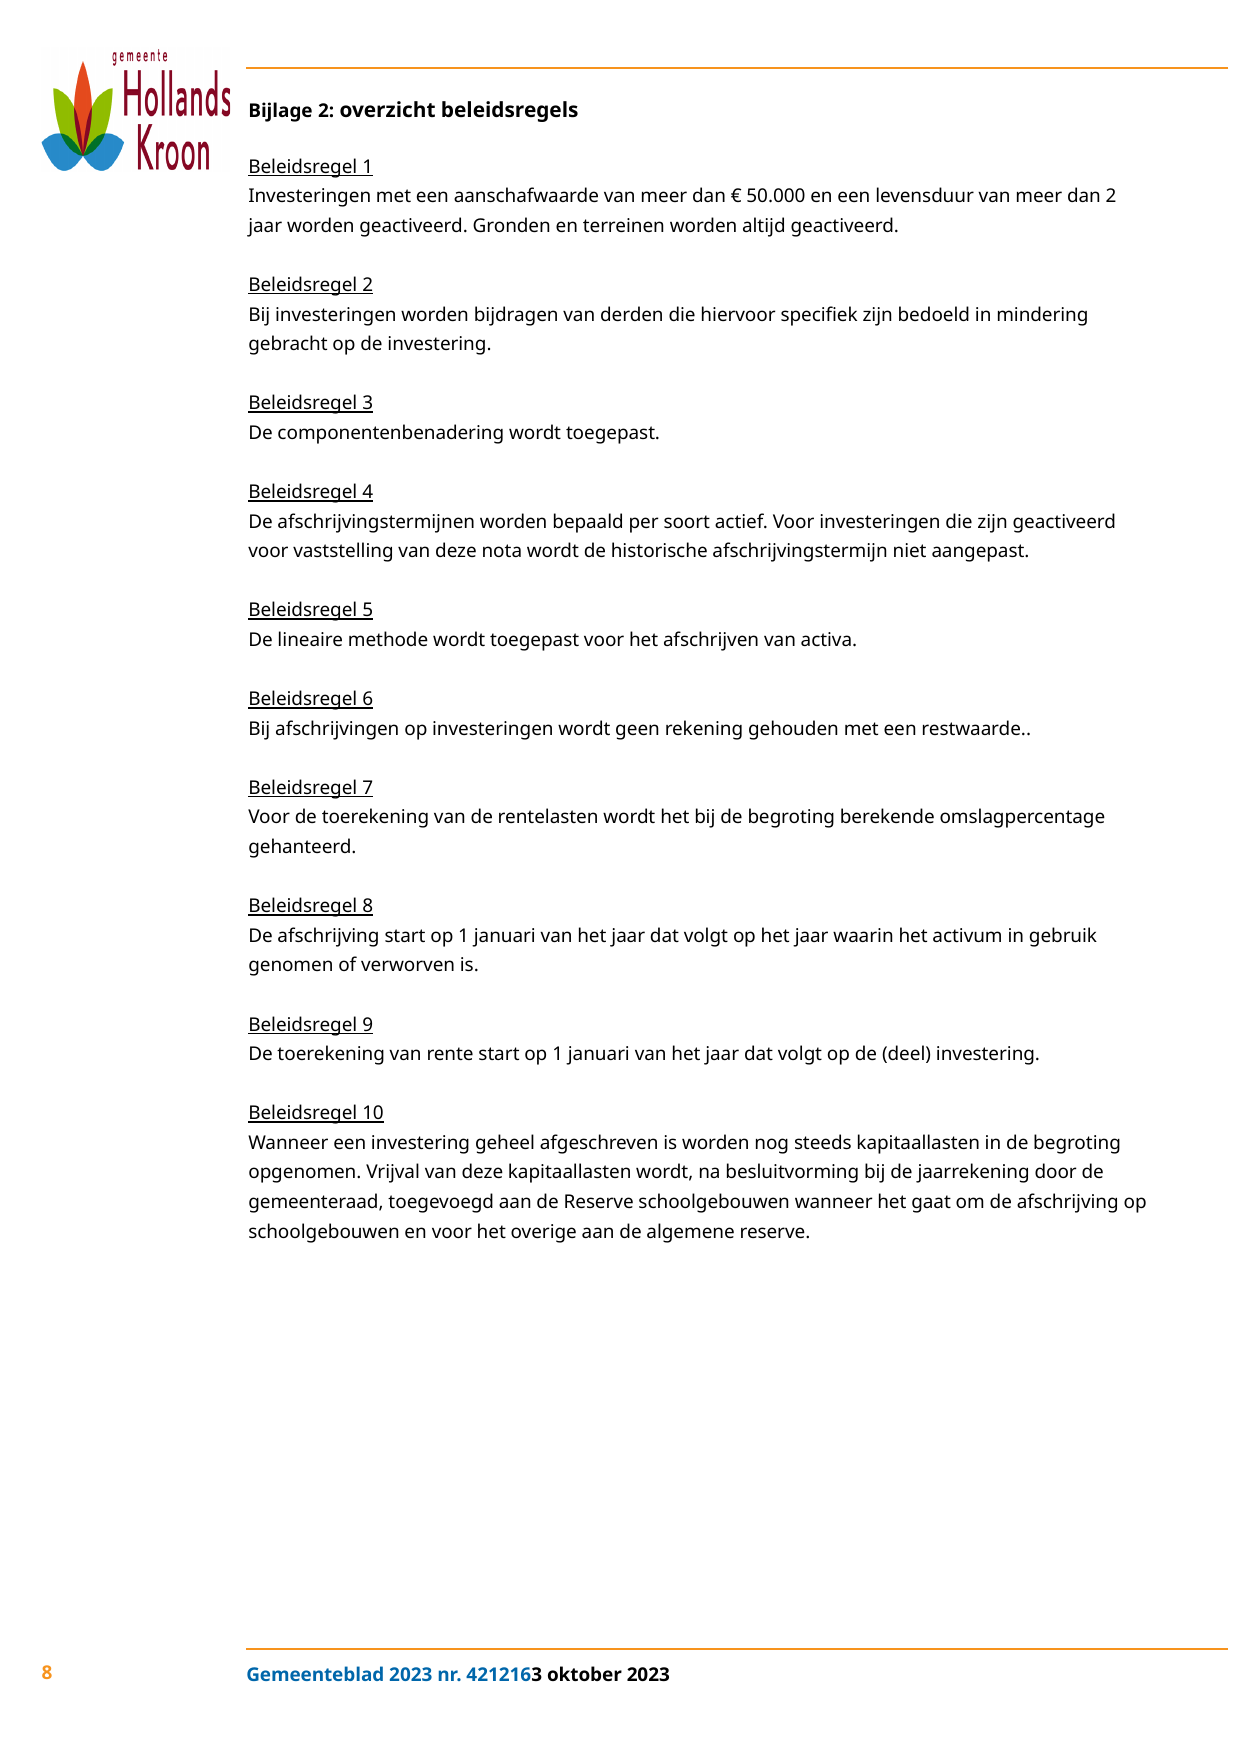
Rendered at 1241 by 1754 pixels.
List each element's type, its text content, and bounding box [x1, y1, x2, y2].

text De lineaire methode wordt toegepast voor het afschrijven van activa. [248, 626, 1152, 652]
text Beleidsregel 8 [248, 892, 1152, 918]
text Bijlage 2: overzicht beleidsregels [248, 95, 1152, 123]
text Voor de toerekening van de rentelasten wordt het bij de begroting berekende omslagpercentage gehanteerd. [248, 804, 1152, 859]
text Wanneer een investering geheel afgeschreven is worden nog steeds kapitaallasten in de begroting opgenomen. Vrijval van deze kapitaallasten wordt, na besluitvorming bij de jaarrekening door de gemeenteraad, toegevoegd aan de Reserve schoolgebouwen wanneer het gaat om de afschrijving op schoolgebouwen en voor het overige aan de algemene reserve. [248, 1129, 1152, 1244]
text Beleidsregel 2 [248, 271, 1152, 297]
text Beleidsregel 5 [248, 597, 1152, 622]
text De afschrijving start op 1 januari van het jaar dat volgt op het jaar waarin het activum in gebruik genomen of verworven is. [248, 922, 1152, 977]
text Beleidsregel 3 [248, 389, 1152, 415]
text Beleidsregel 1 [248, 153, 1152, 179]
text Beleidsregel 9 [248, 1011, 1152, 1037]
text Investeringen met een aanschafwaarde van meer dan € 50.000 en een levensduur van meer dan 2 jaar worden geactiveerd. Gronden en terreinen worden altijd geactiveerd. [248, 182, 1152, 238]
text Beleidsregel 6 [248, 685, 1152, 711]
text Beleidsregel 10 [248, 1099, 1152, 1125]
text Beleidsregel 7 [248, 774, 1152, 800]
text Bij afschrijvingen op investeringen wordt geen rekening gehouden met een restwaarde.. [248, 715, 1152, 741]
picture [41, 47, 231, 172]
text De toerekening van rente start op 1 januari van het jaar dat volgt op de (deel) investering. [248, 1040, 1152, 1066]
text De componentenbenadering wordt toegepast. [248, 419, 1152, 445]
text Beleidsregel 4 [248, 478, 1152, 504]
text De afschrijvingstermijnen worden bepaald per soort actief. Voor investeringen die zijn geactiveerd voor vaststelling van deze nota wordt de historische afschrijvingstermijn niet aangepast. [248, 508, 1152, 563]
text Bij investeringen worden bijdragen van derden die hiervoor specifiek zijn bedoeld in mindering gebracht op de investering. [248, 301, 1152, 356]
